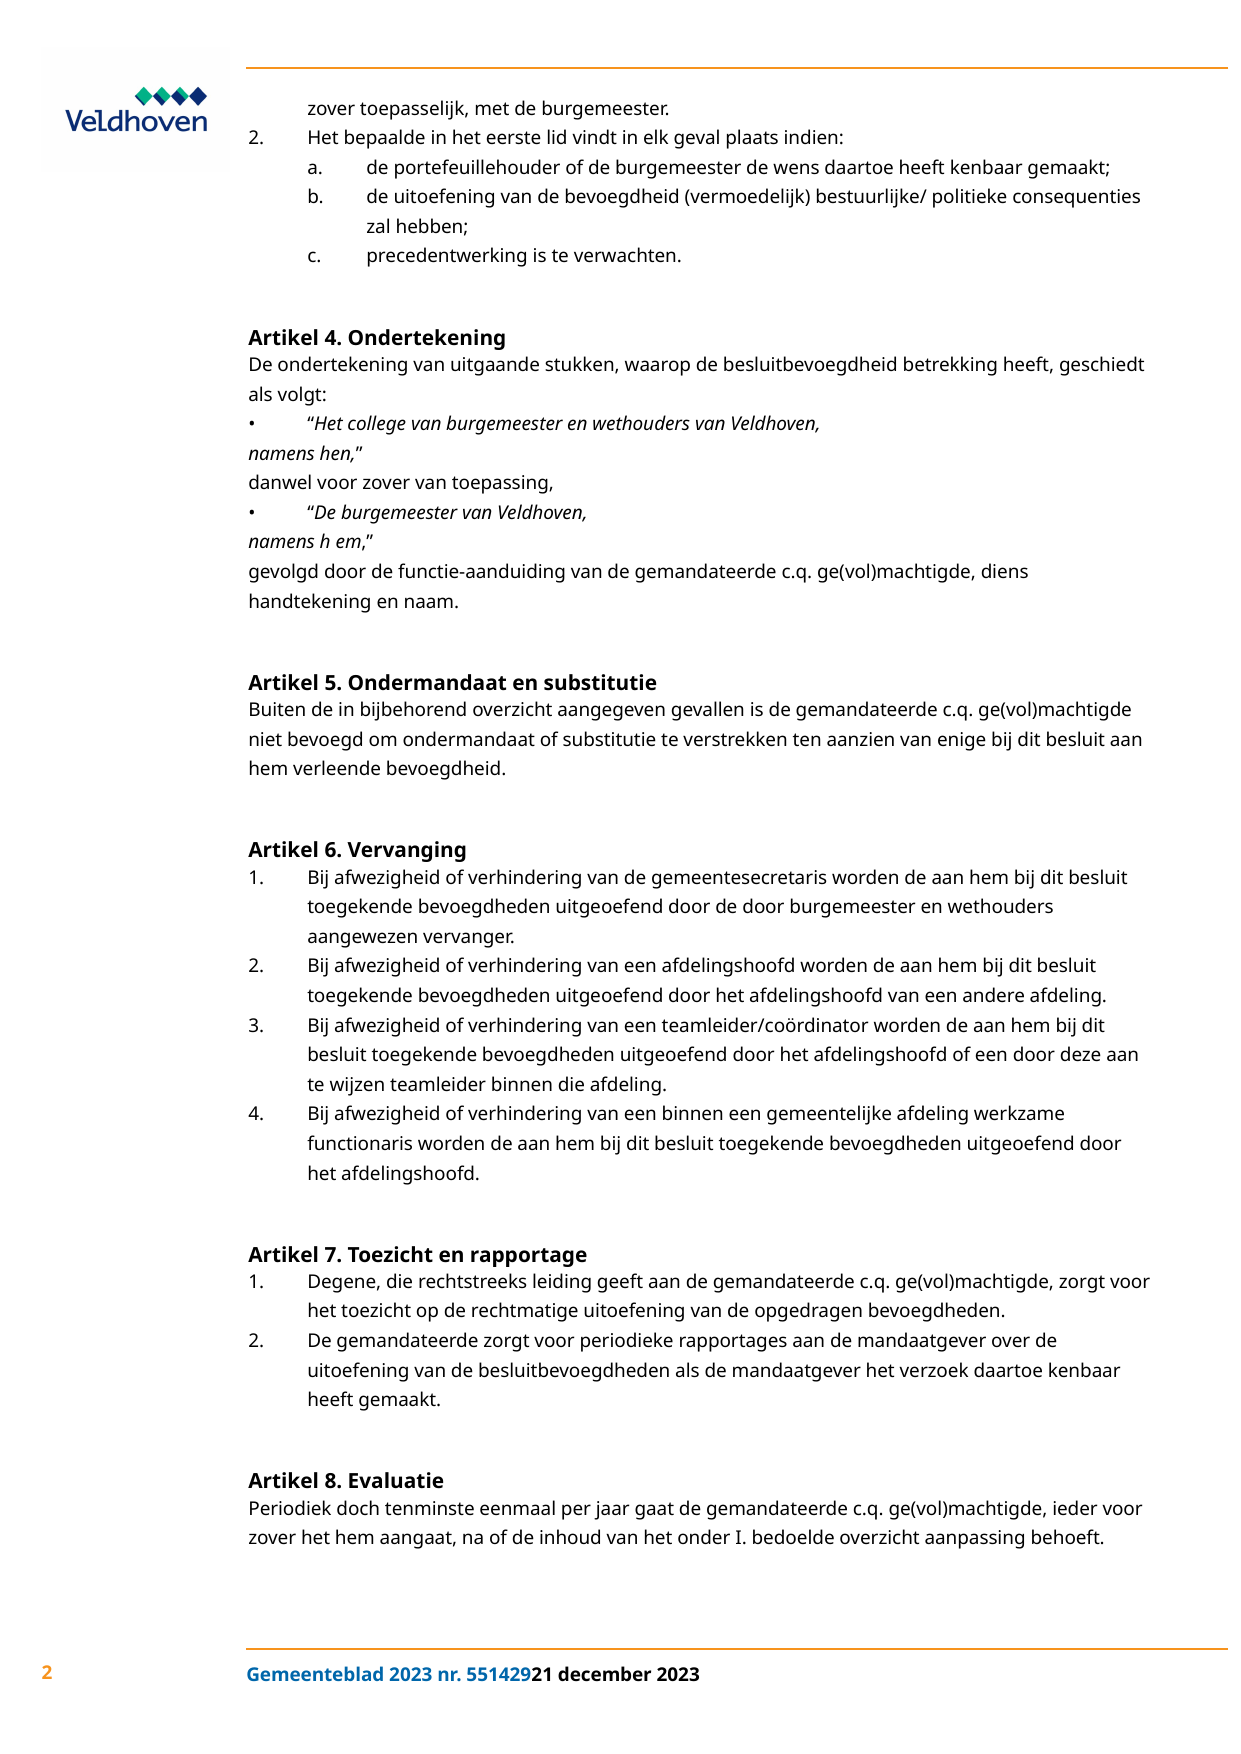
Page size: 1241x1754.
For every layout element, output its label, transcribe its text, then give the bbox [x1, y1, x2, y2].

text De ondertekening van uitgaande stukken, waarop de besluitbevoegdheid betrekking heeft, geschiedt als volgt: [248, 351, 1152, 406]
list Degene, die rechtstreeks leiding geeft aan de gemandateerde c.q. ge(vol)machtigde, zorgt voor het toezicht op de rechtmatige uitoefening van de opgedragen bevoegdheden. [248, 1268, 1152, 1323]
list precedentwerking is te verwachten. [307, 243, 1152, 268]
list Bij afwezigheid of verhindering van een afdelingshoofd worden de aan hem bij dit besluit toegekende bevoegdheden uitgeoefend door het afdelingshoofd van een andere afdeling. [248, 953, 1152, 1008]
list zover toepasselijk, met de burgemeester. [248, 95, 1152, 121]
list Bij afwezigheid of verhindering van een teamleider/coördinator worden de aan hem bij dit besluit toegekende bevoegdheden uitgeoefend door het afdelingshoofd of een door deze aan te wijzen teamleider binnen die afdeling. [248, 1012, 1152, 1097]
list de portefeuillehouder of de burgemeester de wens daartoe heeft kenbaar gemaakt; [307, 154, 1152, 180]
text Artikel 5. Ondermandaat en substitutie [248, 668, 1152, 696]
list de uitoefening van de bevoegdheid (vermoedelijk) bestuurlijke/ politieke consequenties zal hebben; [307, 183, 1152, 239]
text Periodiek doch tenminste eenmaal per jaar gaat de gemandateerde c.q. ge(vol)machtigde, ieder voor zover het hem aangaat, na of de inhoud van het onder I. bedoelde overzicht aanpassing behoeft. [248, 1495, 1152, 1550]
text gevolgd door de functie-aanduiding van de gemandateerde c.q. ge(vol)machtigde, diens handtekening en naam. [248, 558, 1152, 613]
list Bij afwezigheid of verhindering van een binnen een gemeentelijke afdeling werkzame functionaris worden de aan hem bij dit besluit toegekende bevoegdheden uitgeoefend door het afdelingshoofd. [248, 1101, 1152, 1185]
text Buiten de in bijbehorend overzicht aangegeven gevallen is de gemandateerde c.q. ge(vol)machtigde niet bevoegd om ondermandaat of substitutie te verstrekken ten aanzien van enige bij dit besluit aan hem verleende bevoegdheid. [248, 696, 1152, 781]
list “Het college van burgemeester en wethouders van Veldhoven, [248, 410, 1152, 436]
text danwel voor zover van toepassing, [248, 469, 1152, 495]
text namens h em,” [248, 529, 1152, 554]
list De gemandateerde zorgt voor periodieke rapportages aan de mandaatgever over de uitoefening van de besluitbevoegdheden als de mandaatgever het verzoek daartoe kenbaar heeft gemaakt. [248, 1327, 1152, 1412]
list Het bepaalde in het eerste lid vindt in elk geval plaats indien: [248, 124, 1152, 150]
text Artikel 7. Toezicht en rapportage [248, 1240, 1152, 1268]
text namens hen,” [248, 440, 1152, 466]
list “De burgemeester van Veldhoven, [248, 499, 1152, 525]
text Artikel 4. Ondertekening [248, 323, 1152, 351]
text Artikel 6. Vervanging [248, 835, 1152, 864]
list Bij afwezigheid of verhindering van de gemeentesecretaris worden de aan hem bij dit besluit toegekende bevoegdheden uitgeoefend door de door burgemeester en wethouders aangewezen vervanger. [248, 864, 1152, 949]
text Artikel 8. Evaluatie [248, 1466, 1152, 1495]
picture [41, 47, 231, 172]
